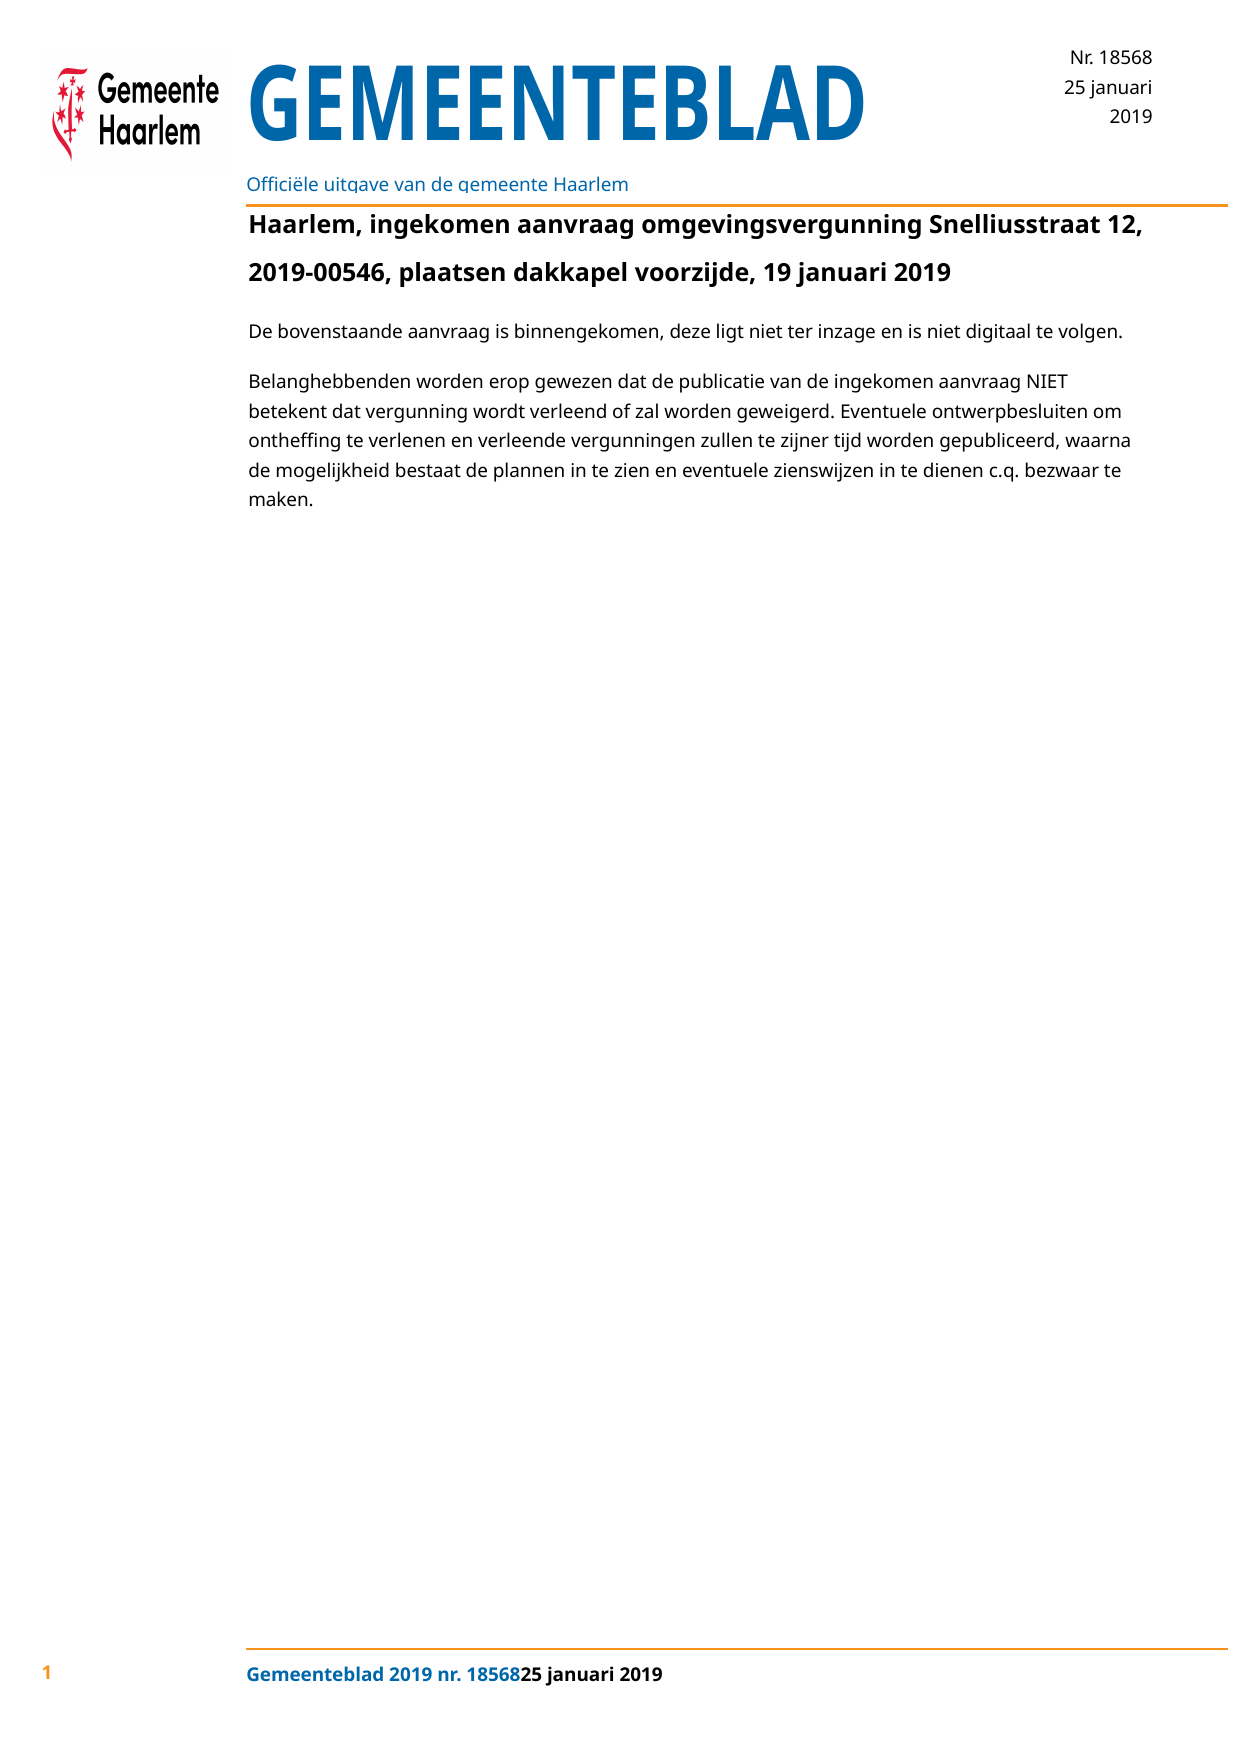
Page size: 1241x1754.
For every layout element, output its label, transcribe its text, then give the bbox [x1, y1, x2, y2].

text Belanghebbenden worden erop gewezen dat de publicatie van de ingekomen aanvraag NIET betekent dat vergunning wordt verleend of zal worden geweigerd. Eventuele ontwerpbesluiten om ontheffing te verlenen en verleende vergunningen zullen te zijner tijd worden gepubliceerd, waarna de mogelijkheid bestaat de plannen in te zien en eventuele zienswijzen in te dienen c.q. bezwaar te maken. [248, 368, 1152, 512]
picture [41, 47, 231, 172]
text De bovenstaande aanvraag is binnengekomen, deze ligt niet ter inzage en is niet digitaal te volgen. [248, 318, 1152, 344]
text Haarlem, ingekomen aanvraag omgevingsvergunning Snelliusstraat 12, 2019-00546, plaatsen dakkapel voorzijde, 19 januari 2019 [248, 207, 1152, 288]
